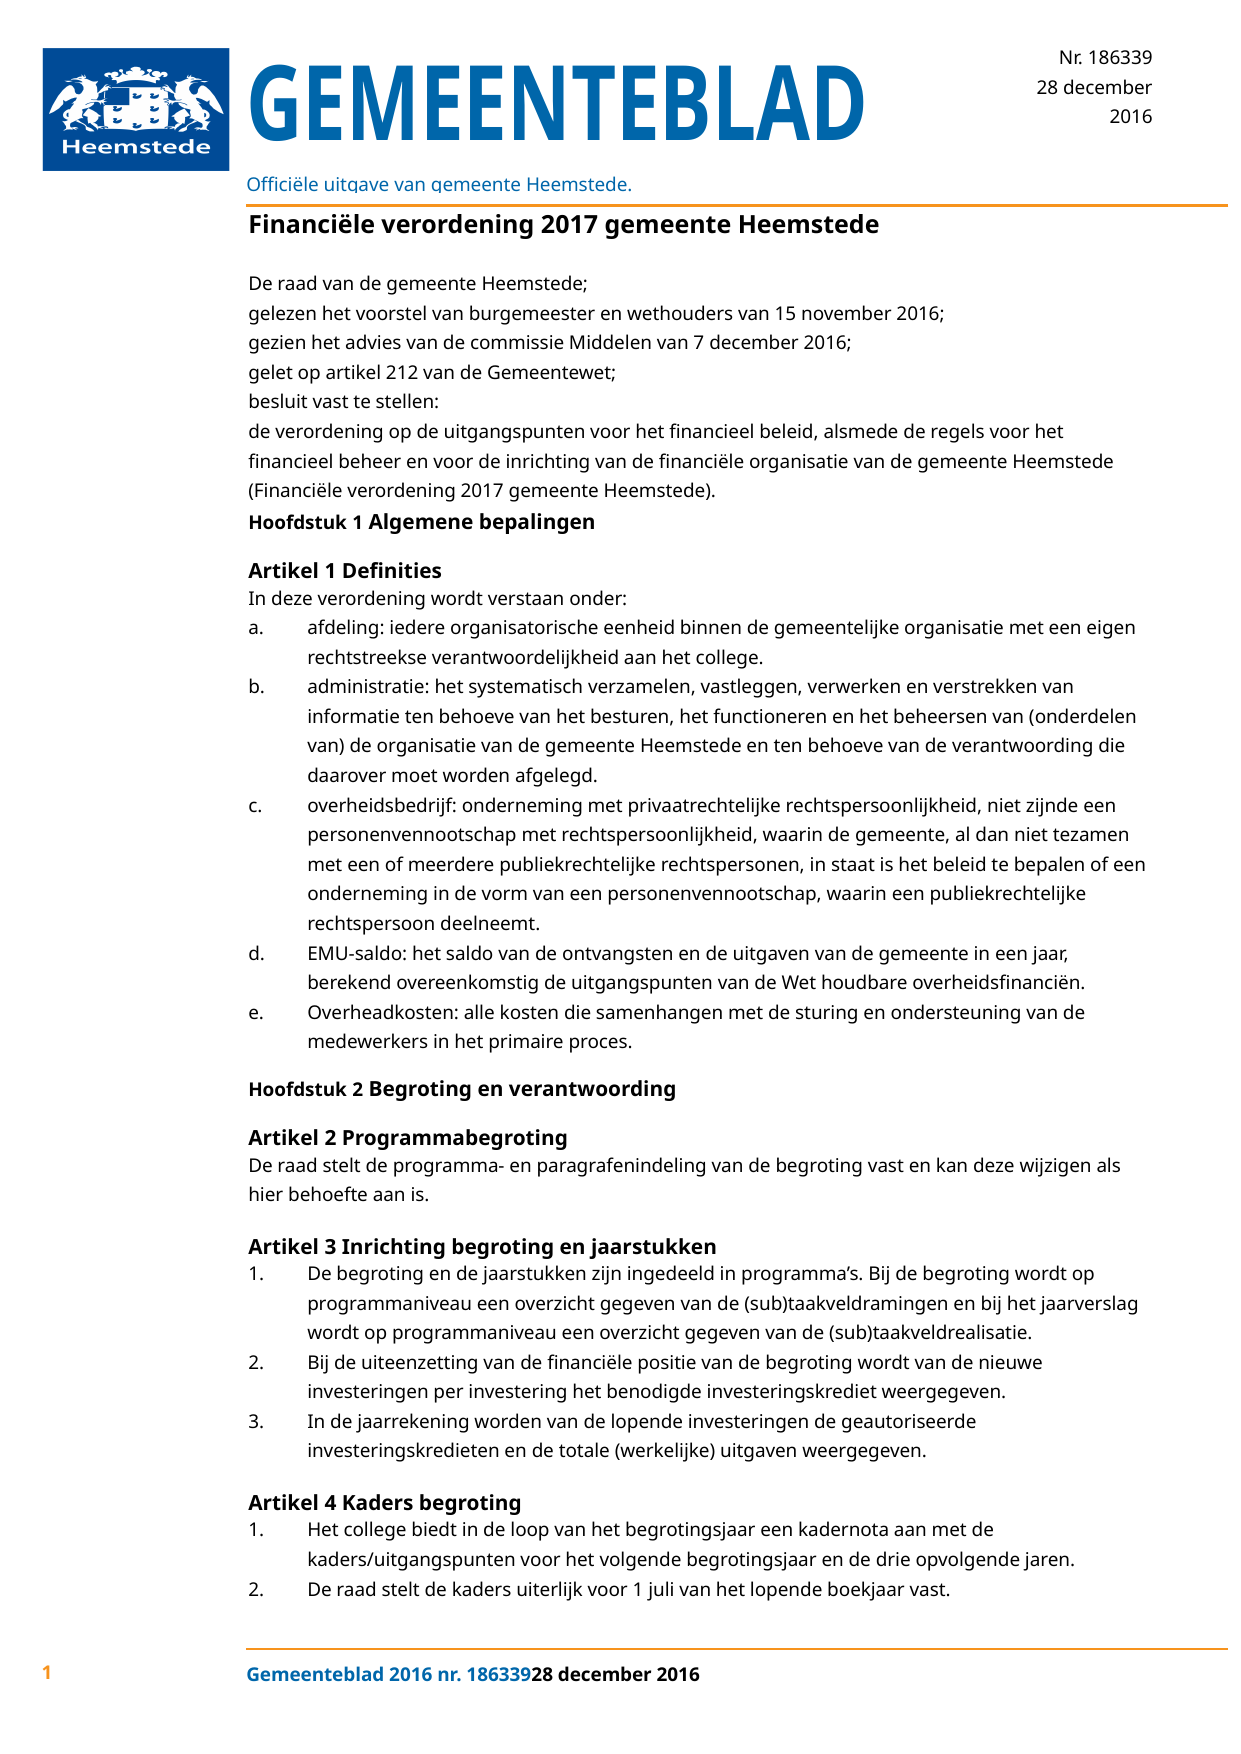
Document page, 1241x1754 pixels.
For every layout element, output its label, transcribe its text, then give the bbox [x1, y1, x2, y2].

list De begroting en de jaarstukken zijn ingedeeld in programma’s. Bij de begroting wordt op programmaniveau een overzicht gegeven van de (sub)taakveldramingen en bij het jaarverslag wordt op programmaniveau een overzicht gegeven van de (sub)taakveldrealisatie. [248, 1260, 1152, 1345]
text Artikel 2 Programmabegroting [248, 1123, 1152, 1152]
text De raad van de gemeente Heemstede; [248, 270, 1152, 296]
text de verordening op de uitgangspunten voor het financieel beleid, alsmede de regels voor het financieel beheer en voor de inrichting van de financiële organisatie van de gemeente Heemstede (Financiële verordening 2017 gemeente Heemstede). [248, 418, 1152, 503]
text besluit vast te stellen: [248, 389, 1152, 414]
text gelezen het voorstel van burgemeester en wethouders van 15 november 2016; [248, 300, 1152, 326]
text Artikel 3 Inrichting begroting en jaarstukken [248, 1232, 1152, 1260]
text Financiële verordening 2017 gemeente Heemstede [248, 207, 1152, 241]
list Overheadkosten: alle kosten die samenhangen met de sturing en ondersteuning van de medewerkers in het primaire proces. [248, 999, 1152, 1054]
list overheidsbedrijf: onderneming met privaatrechtelijke rechtspersoonlijkheid, niet zijnde een personenvennootschap met rechtspersoonlijkheid, waarin de gemeente, al dan niet tezamen met een of meerdere publiekrechtelijke rechtspersonen, in staat is het beleid te bepalen of een onderneming in de vorm van een personenvennootschap, waarin een publiekrechtelijke rechtspersoon deelneemt. [248, 792, 1152, 936]
text Artikel 1 Definities [248, 556, 1152, 585]
text Hoofdstuk 1 Algemene bepalingen [248, 507, 1152, 535]
list Bij de uiteenzetting van de financiële positie van de begroting wordt van de nieuwe investeringen per investering het benodigde investeringskrediet weergegeven. [248, 1349, 1152, 1404]
text gelet op artikel 212 van de Gemeentewet; [248, 359, 1152, 385]
text Hoofdstuk 2 Begroting en verantwoording [248, 1074, 1152, 1102]
list In de jaarrekening worden van de lopende investeringen de geautoriseerde investeringskredieten en de totale (werkelijke) uitgaven weergegeven. [248, 1408, 1152, 1463]
picture [41, 47, 231, 172]
list De raad stelt de kaders uiterlijk voor 1 juli van het lopende boekjaar vast. [248, 1576, 1152, 1601]
text De raad stelt de programma- en paragrafenindeling van de begroting vast en kan deze wijzigen als hier behoefte aan is. [248, 1152, 1152, 1207]
list administratie: het systematisch verzamelen, vastleggen, verwerken en verstrekken van informatie ten behoeve van het besturen, het functioneren en het beheersen van (onderdelen van) de organisatie van de gemeente Heemstede en ten behoeve van de verantwoording die daarover moet worden afgelegd. [248, 673, 1152, 788]
text gezien het advies van de commissie Middelen van 7 december 2016; [248, 329, 1152, 355]
list afdeling: iedere organisatorische eenheid binnen de gemeentelijke organisatie met een eigen rechtstreekse verantwoordelijkheid aan het college. [248, 614, 1152, 669]
text In deze verordening wordt verstaan onder: [248, 585, 1152, 610]
text Artikel 4 Kaders begroting [248, 1488, 1152, 1517]
list EMU-saldo: het saldo van de ontvangsten en de uitgaven van de gemeente in een jaar, berekend overeenkomstig de uitgangspunten van de Wet houdbare overheidsfinanciën. [248, 940, 1152, 995]
list Het college biedt in de loop van het begrotingsjaar een kadernota aan met de kaders/uitgangspunten voor het volgende begrotingsjaar en de drie opvolgende jaren. [248, 1517, 1152, 1572]
